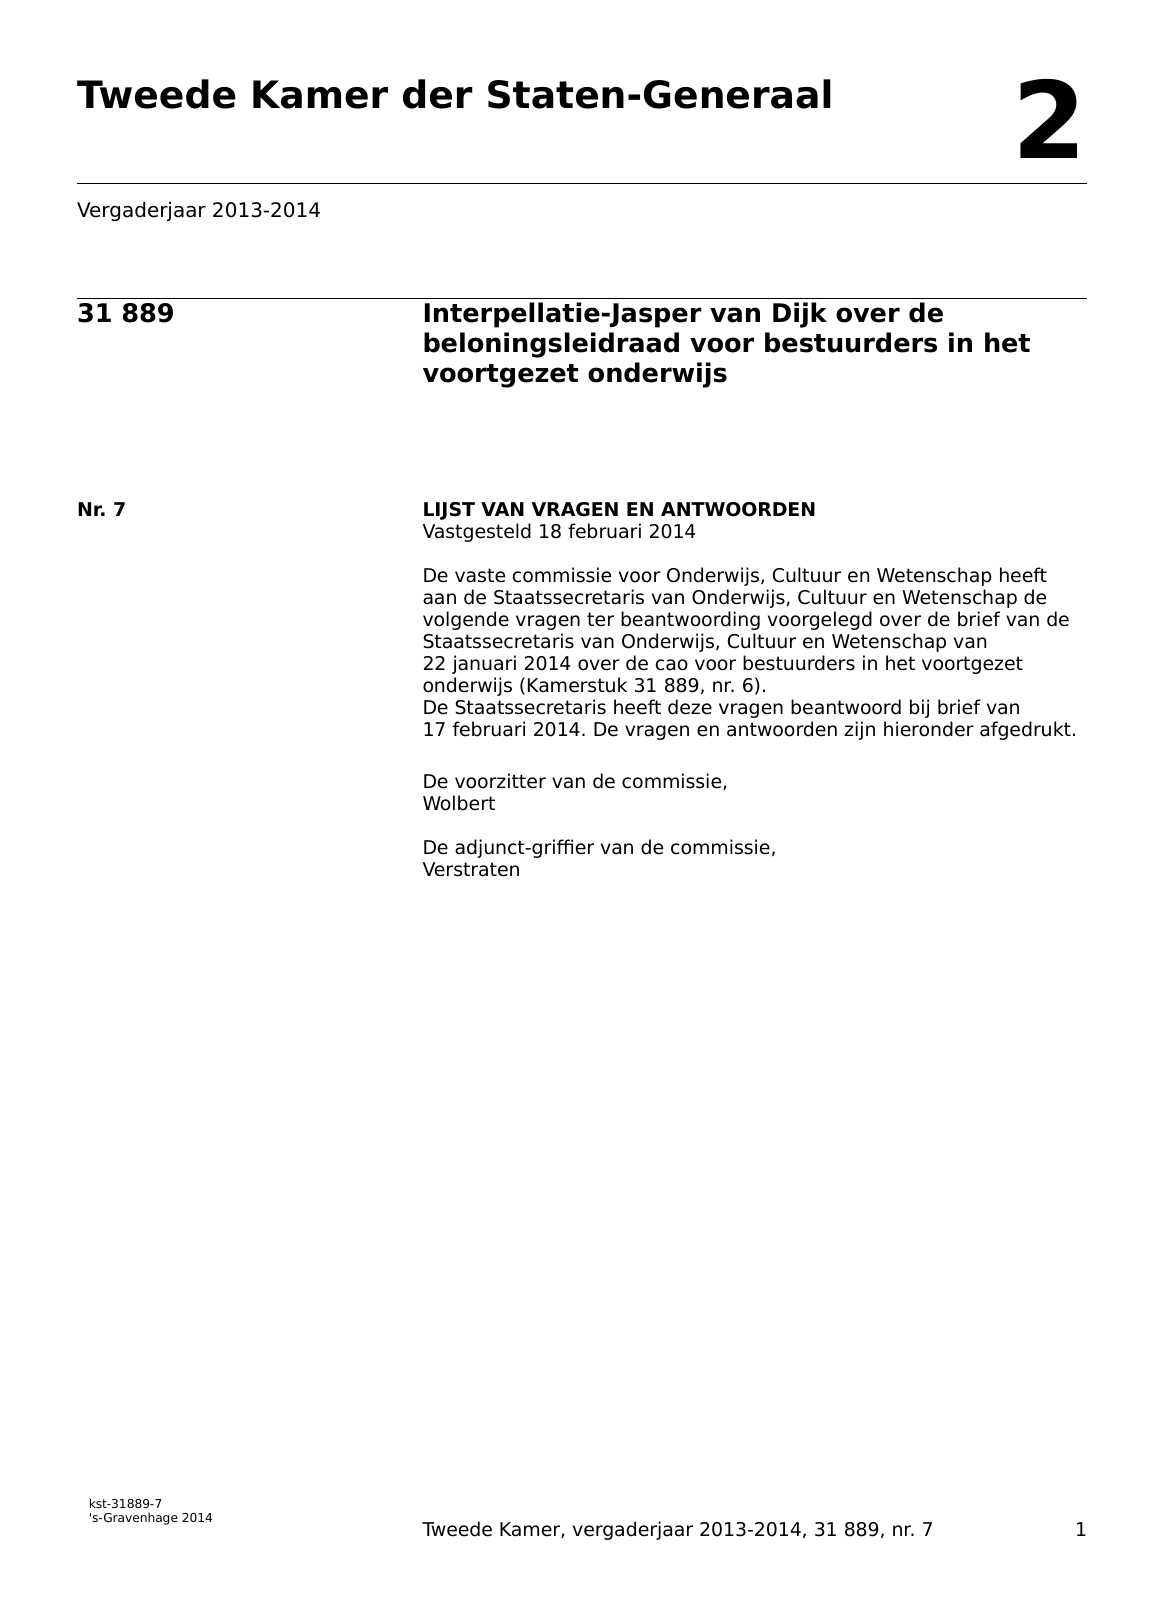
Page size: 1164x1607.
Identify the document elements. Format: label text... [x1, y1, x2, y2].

subtitle Nr. 7 LIJST VAN VRAGEN EN ANTWOORDEN [77, 499, 1087, 521]
text De voorzitter van de commissie, Wolbert [422, 771, 1087, 815]
text Vastgesteld 18 februari 2014 [422, 521, 1087, 543]
text kst-31889-7 [88, 1497, 323, 1511]
text 's-Gravenhage 2014 [88, 1511, 323, 1525]
table_header Tweede Kamer der Staten-Generaal [77, 59, 886, 183]
text De adjunct-griffier van de commissie, Verstraten [422, 837, 1087, 881]
text De Staatssecretaris heeft deze vragen beantwoord bij brief van 17 februari 2014. De vragen en antwoorden zijn hieronder afgedrukt. [422, 697, 1087, 741]
text De vaste commissie voor Onderwijs, Cultuur en Wetenschap heeft aan de Staatssecretaris van Onderwijs, Cultuur en Wetenschap de volgende vragen ter beantwoording voorgelegd over de brief van de Staatssecretaris van Onderwijs, Cultuur en Wetenschap van 22 januari 2014 over de cao voor bestuurders in het voortgezet onderwijs (Kamerstuk 31 889, nr. 6). [422, 565, 1087, 697]
table_header 2 [886, 59, 1087, 183]
table_cell Vergaderjaar 2013-2014 [77, 184, 1087, 298]
subtitle 31 889 Interpellatie-Jasper van Dijk over de beloningsleidraad voor bestuurders in het voortgezet onderwijs [77, 299, 1087, 388]
